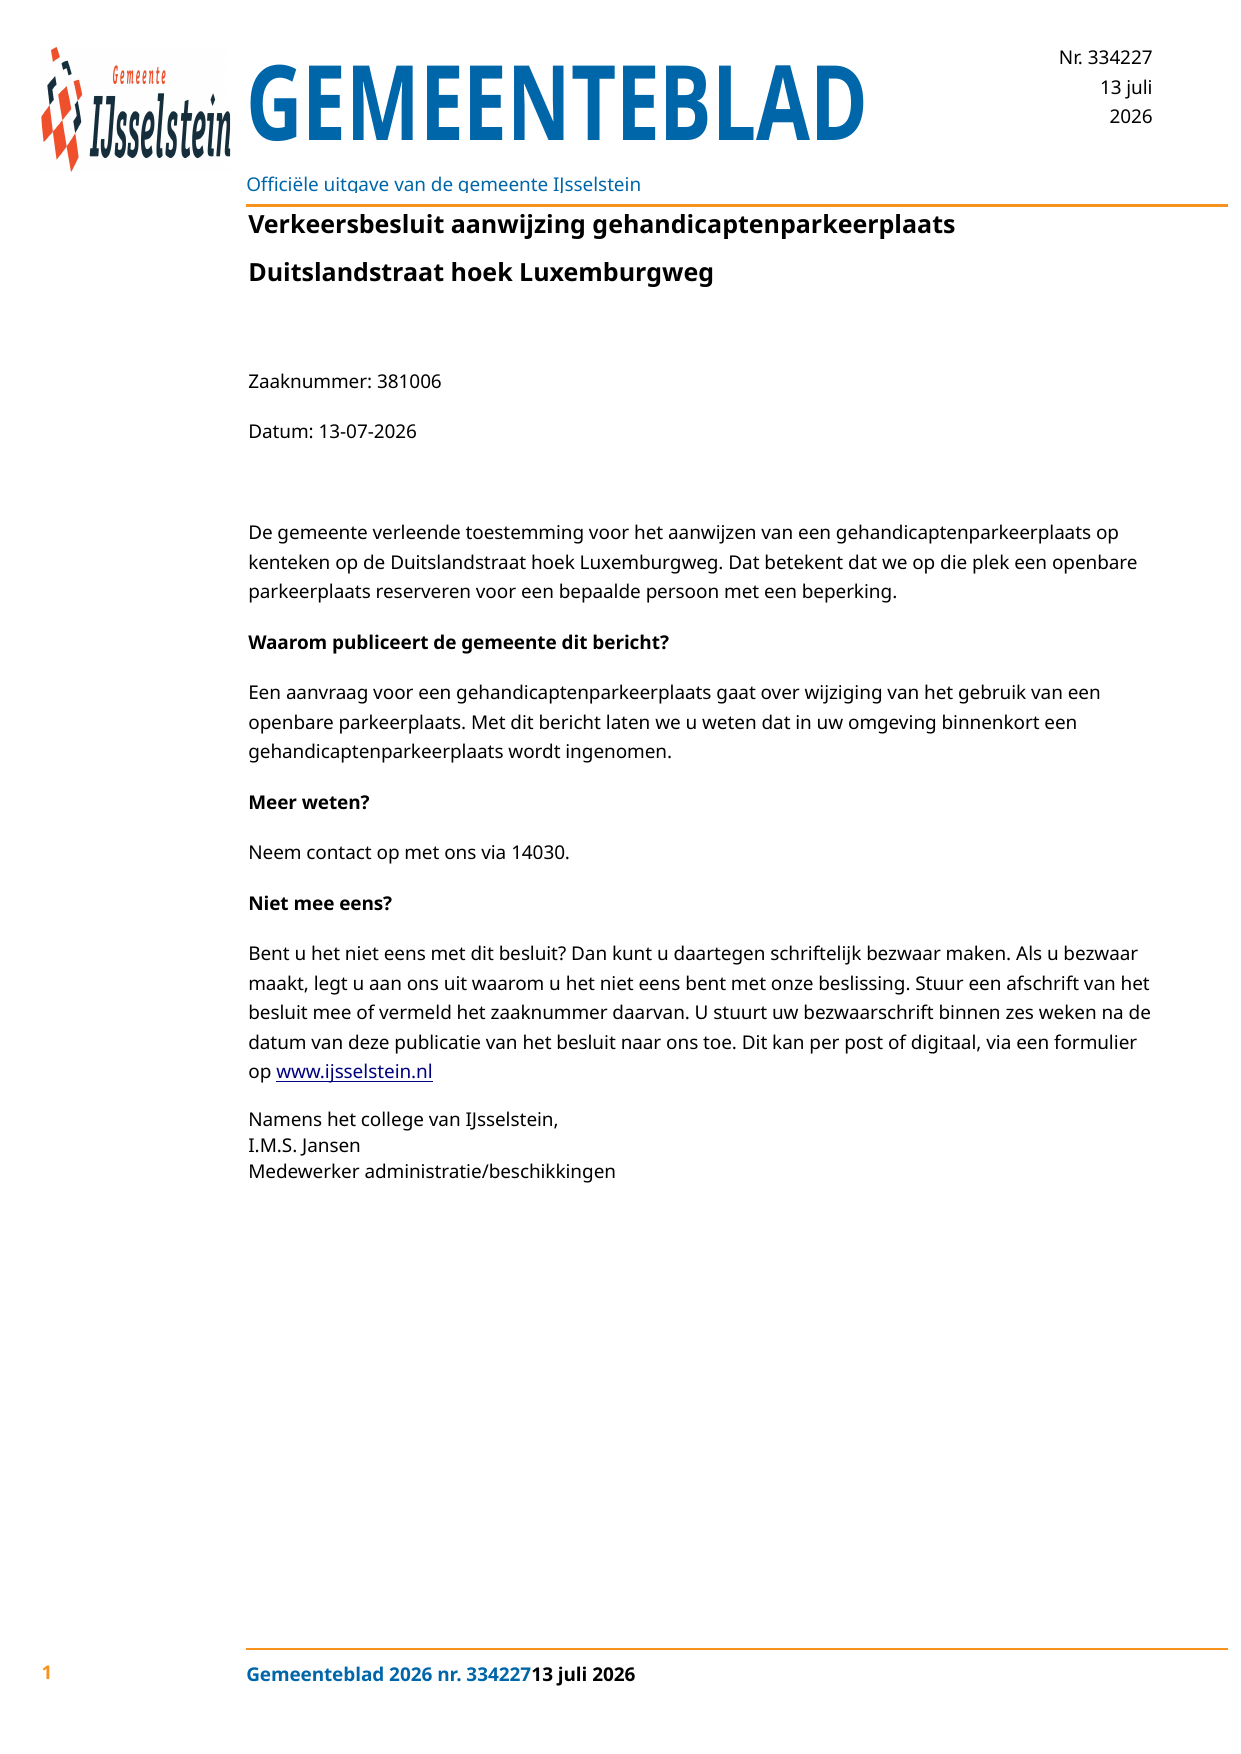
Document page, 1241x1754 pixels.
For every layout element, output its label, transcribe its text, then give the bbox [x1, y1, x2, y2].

picture [41, 47, 231, 172]
text Namens het college van IJsselstein, [248, 1107, 1152, 1132]
text Neem contact op met ons via 14030. [248, 839, 1152, 865]
text De gemeente verleende toestemming voor het aanwijzen van een gehandicaptenparkeerplaats op kenteken op de Duitslandstraat hoek Luxemburgweg. Dat betekent dat we op die plek een openbare parkeerplaats reserveren voor een bepaalde persoon met een beperking. [248, 519, 1152, 604]
text Verkeersbesluit aanwijzing gehandicaptenparkeerplaats Duitslandstraat hoek Luxemburgweg [248, 207, 1152, 288]
text Waarom publiceert de gemeente dit bericht? [248, 629, 1152, 655]
text Meer weten? [248, 789, 1152, 815]
text Datum: 13-07-2026 [248, 419, 1152, 444]
text Medewerker administratie/beschikkingen [248, 1158, 1152, 1184]
text Niet mee eens? [248, 890, 1152, 916]
text I.M.S. Jansen [248, 1132, 1152, 1158]
text Een aanvraag voor een gehandicaptenparkeerplaats gaat over wijziging van het gebruik van een openbare parkeerplaats. Met dit bericht laten we u weten dat in uw omgeving binnenkort een gehandicaptenparkeerplaats wordt ingenomen. [248, 679, 1152, 764]
text Zaaknummer: 381006 [248, 368, 1152, 394]
text Bent u het niet eens met dit besluit? Dan kunt u daartegen schriftelijk bezwaar maken. Als u bezwaar maakt, legt u aan ons uit waarom u het niet eens bent met onze beslissing. Stuur een afschrift van het besluit mee of vermeld het zaaknummer daarvan. U stuurt uw bezwaarschrift binnen zes weken na de datum van deze publicatie van het besluit naar ons toe. Dit kan per post of digitaal, via een formulier op www.ijsselstein.nl [248, 940, 1152, 1084]
